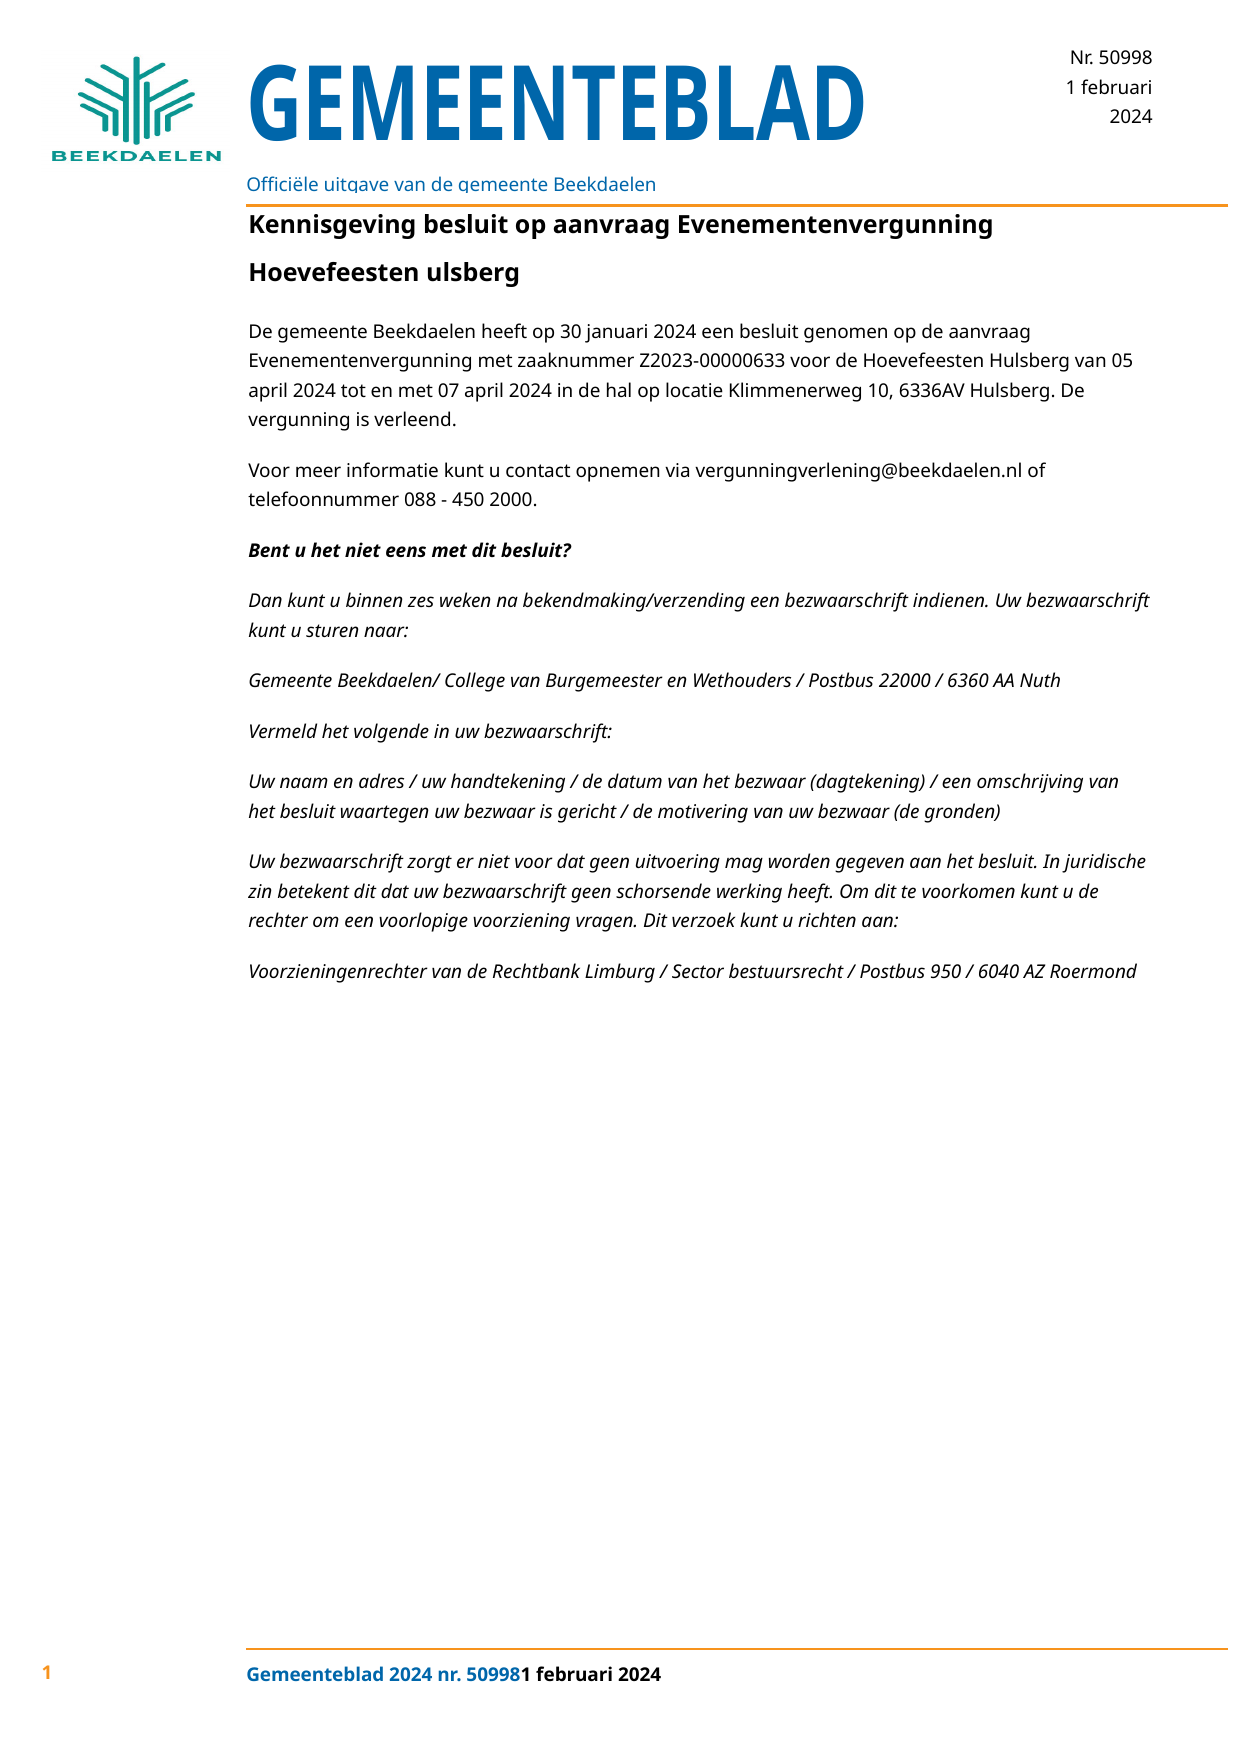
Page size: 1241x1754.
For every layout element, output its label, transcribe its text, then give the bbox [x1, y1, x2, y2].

text Voor meer informatie kunt u contact opnemen via vergunningverlening@beekdaelen.nl of telefoonnummer 088 - 450 2000. [248, 457, 1152, 512]
picture [41, 47, 231, 172]
text De gemeente Beekdaelen heeft op 30 januari 2024 een besluit genomen op de aanvraag Evenementenvergunning met zaaknummer Z2023-00000633 voor de Hoevefeesten Hulsberg van 05 april 2024 tot en met 07 april 2024 in de hal op locatie Klimmenerweg 10, 6336AV Hulsberg. De vergunning is verleend. [248, 318, 1152, 432]
text Gemeente Beekdaelen/ College van Burgemeester en Wethouders / Postbus 22000 / 6360 AA Nuth [248, 667, 1152, 693]
text Vermeld het volgende in uw bezwaarschrift: [248, 718, 1152, 744]
text Uw naam en adres / uw handtekening / de datum van het bezwaar (dagtekening) / een omschrijving van het besluit waartegen uw bezwaar is gericht / de motivering van uw bezwaar (de gronden) [248, 768, 1152, 824]
text Voorzieningenrechter van de Rechtbank Limburg / Sector bestuursrecht / Postbus 950 / 6040 AZ Roermond [248, 958, 1152, 984]
text Dan kunt u binnen zes weken na bekendmaking/verzending een bezwaarschrift indienen. Uw bezwaarschrift kunt u sturen naar: [248, 587, 1152, 643]
text Bent u het niet eens met dit besluit? [248, 537, 1152, 563]
text Uw bezwaarschrift zorgt er niet voor dat geen uitvoering mag worden gegeven aan het besluit. In juridische zin betekent dit dat uw bezwaarschrift geen schorsende werking heeft. Om dit te voorkomen kunt u de rechter om een voorlopige voorziening vragen. Dit verzoek kunt u richten aan: [248, 848, 1152, 933]
text Kennisgeving besluit op aanvraag Evenementenvergunning Hoevefeesten ulsberg [248, 207, 1152, 288]
